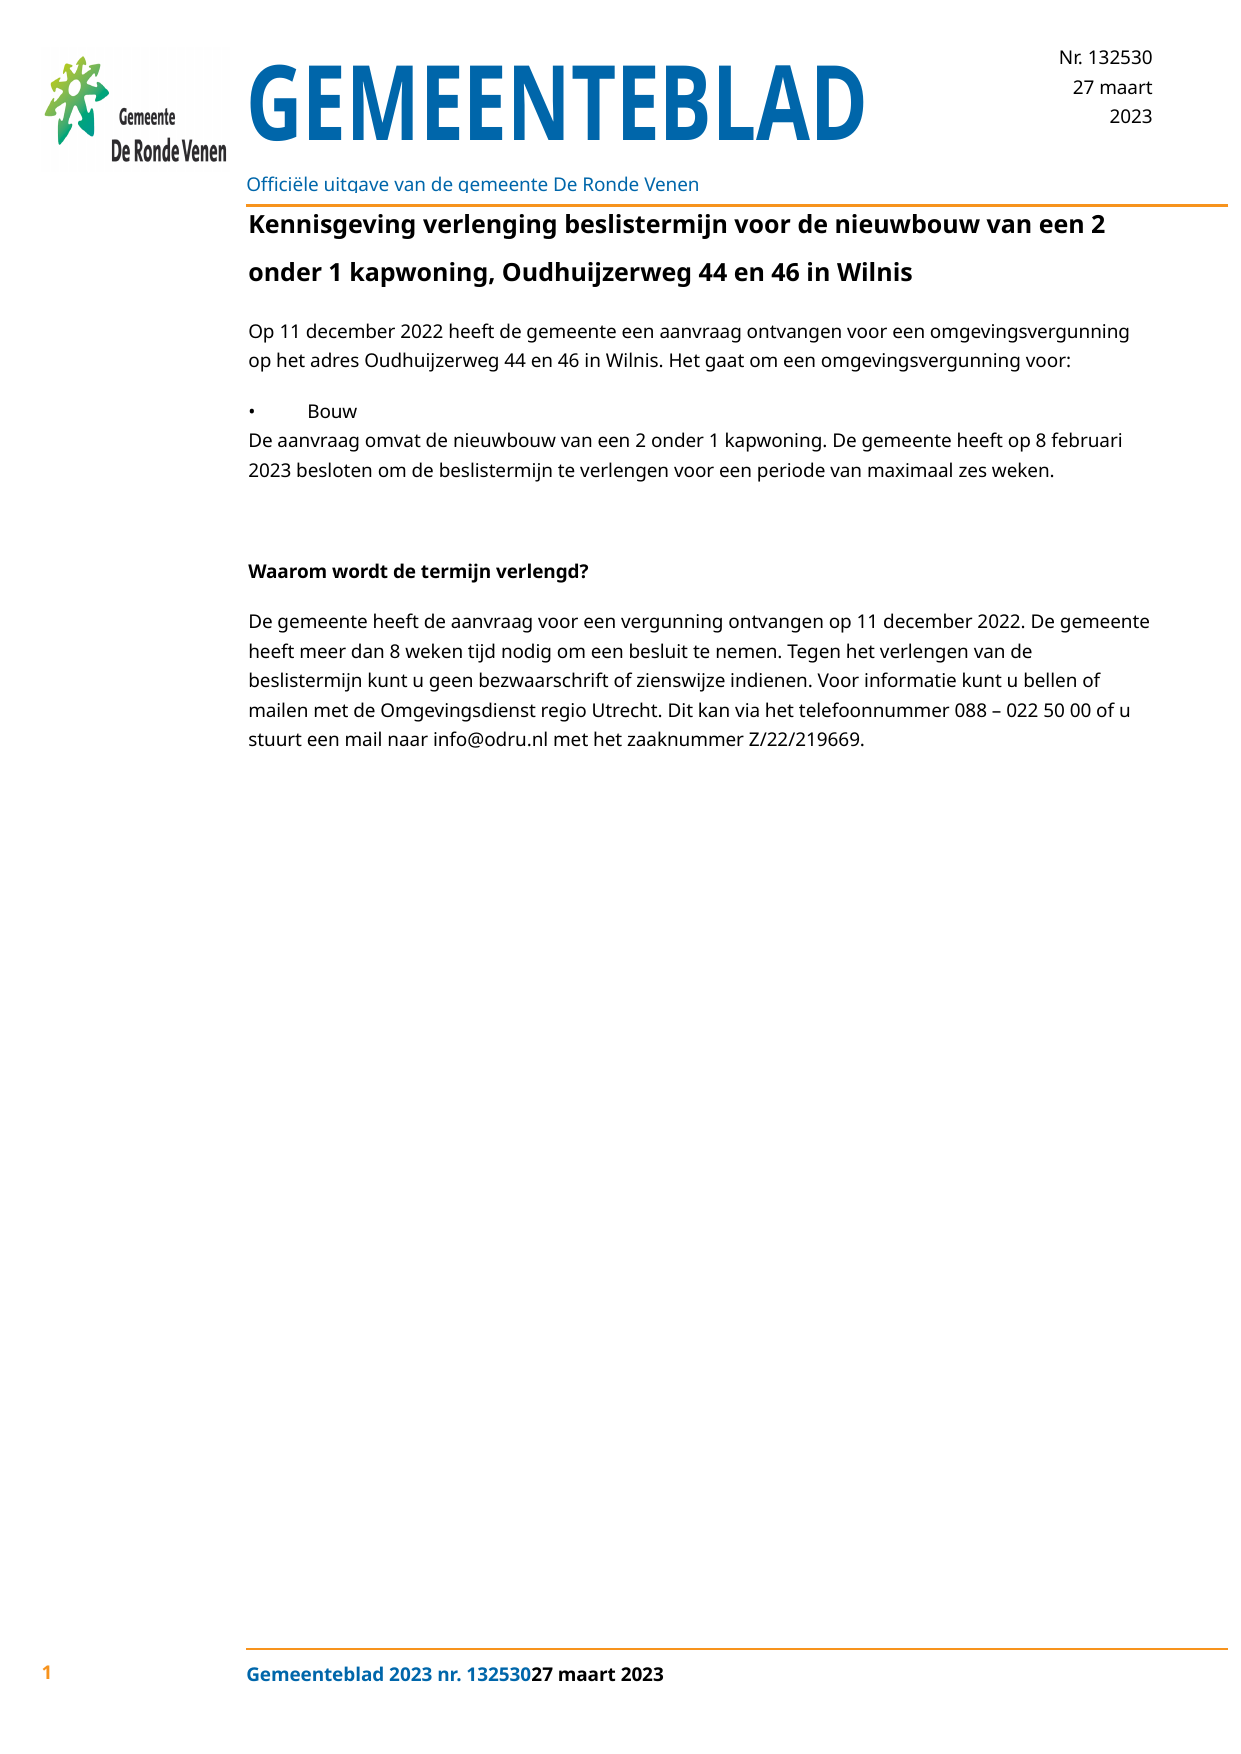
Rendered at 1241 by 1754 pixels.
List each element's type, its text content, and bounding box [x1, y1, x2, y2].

list Bouw [248, 398, 1152, 424]
text Op 11 december 2022 heeft de gemeente een aanvraag ontvangen voor een omgevingsvergunning op het adres Oudhuijzerweg 44 en 46 in Wilnis. Het gaat om een omgevingsvergunning voor: [248, 318, 1152, 373]
text De gemeente heeft de aanvraag voor een vergunning ontvangen op 11 december 2022. De gemeente heeft meer dan 8 weken tijd nodig om een besluit te nemen. Tegen het verlengen van de beslistermijn kunt u geen bezwaarschrift of zienswijze indienen. Voor informatie kunt u bellen of mailen met de Omgevingsdienst regio Utrecht. Dit kan via het telefoonnummer 088 – 022 50 00 of u stuurt een mail naar info@odru.nl met het zaaknummer Z/22/219669. [248, 608, 1152, 752]
text De aanvraag omvat de nieuwbouw van een 2 onder 1 kapwoning. De gemeente heeft op 8 februari 2023 besloten om de beslistermijn te verlengen voor een periode van maximaal zes weken. [248, 427, 1152, 483]
text Waarom wordt de termijn verlengd? [248, 558, 1152, 584]
picture [41, 47, 231, 172]
text Kennisgeving verlenging beslistermijn voor de nieuwbouw van een 2 onder 1 kapwoning, Oudhuijzerweg 44 en 46 in Wilnis [248, 207, 1152, 288]
